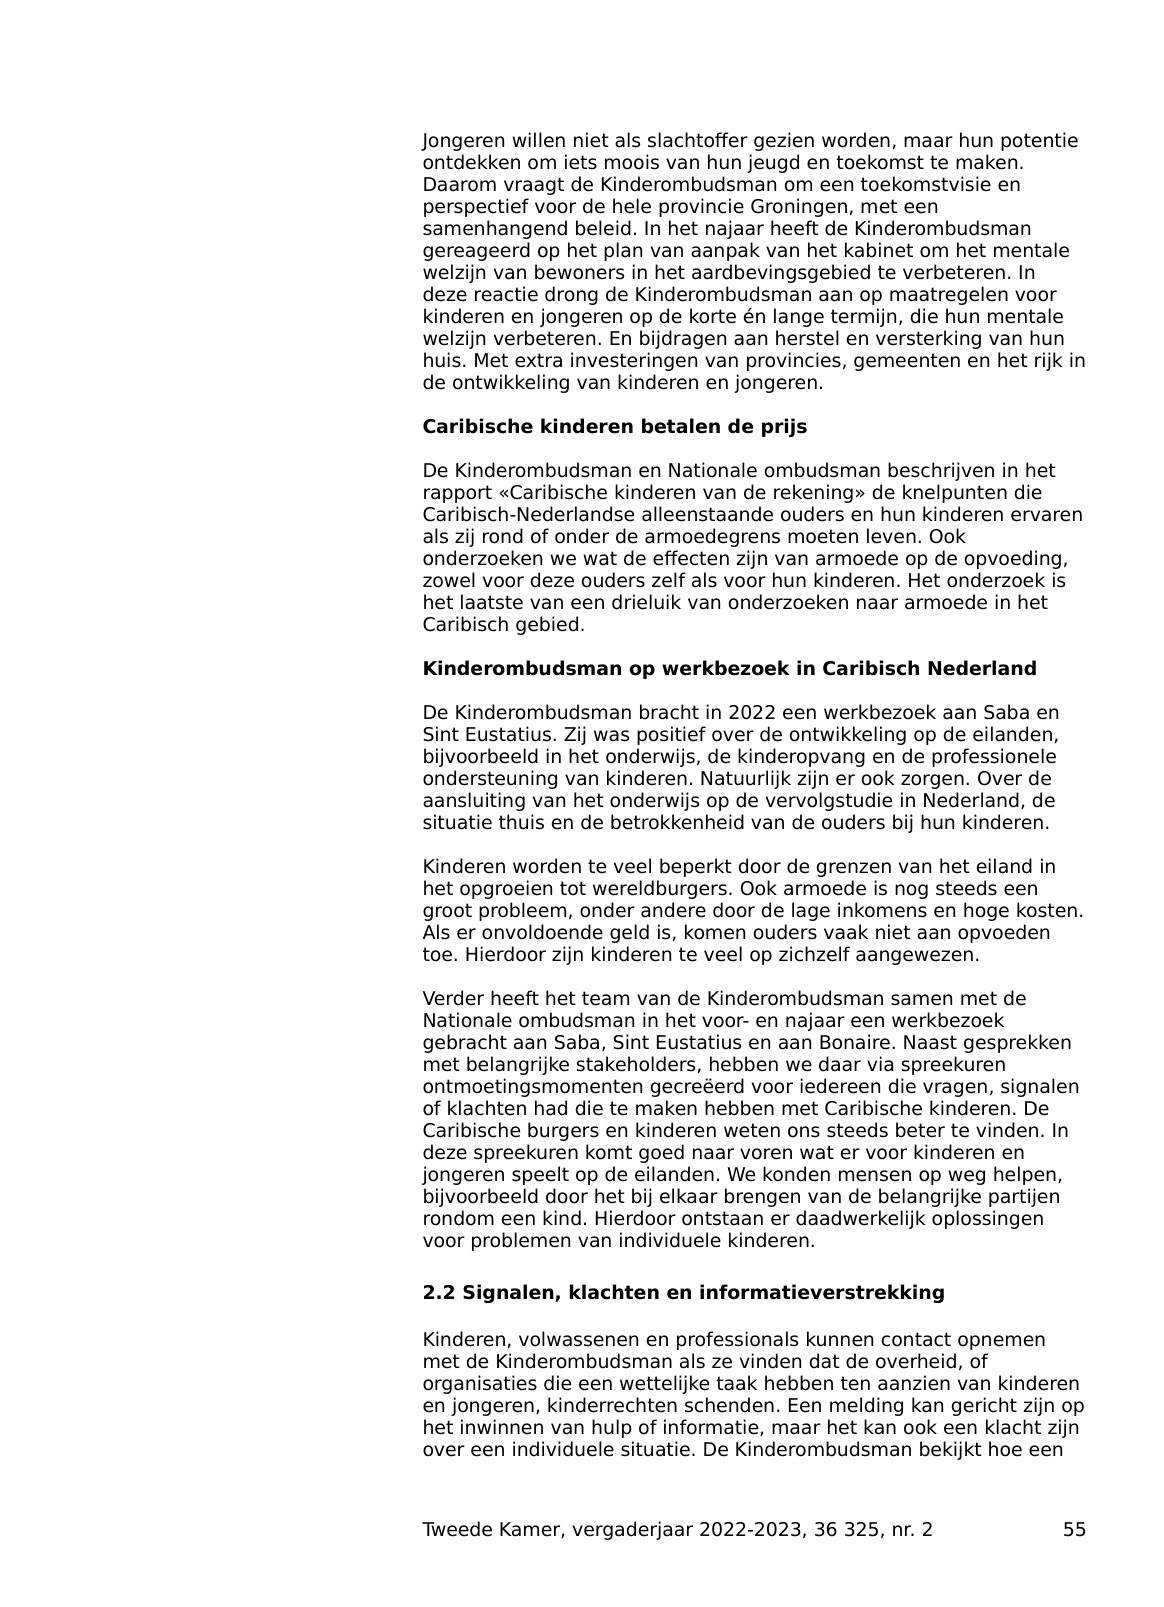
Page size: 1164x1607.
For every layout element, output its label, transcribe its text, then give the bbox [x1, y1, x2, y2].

text Kinderen, volwassenen en professionals kunnen contact opnemen met de Kinderombudsman als ze vinden dat de overheid, of organisaties die een wettelijke taak hebben ten aanzien van kinderen en jongeren, kinderrechten schenden. Een melding kan gericht zijn op het inwinnen van hulp of informatie, maar het kan ook een klacht zijn over een individuele situatie. De Kinderombudsman bekijkt hoe een [422, 1329, 1087, 1461]
text Jongeren willen niet als slachtoffer gezien worden, maar hun potentie ontdekken om iets moois van hun jeugd en toekomst te maken. Daarom vraagt de Kinderombudsman om een toekomstvisie en perspectief voor de hele provincie Groningen, met een samenhangend beleid. In het najaar heeft de Kinderombudsman gereageerd op het plan van aanpak van het kabinet om het mentale welzijn van bewoners in het aardbevingsgebied te verbeteren. In deze reactie drong de Kinderombudsman aan op maatregelen voor kinderen en jongeren op de korte én lange termijn, die hun mentale welzijn verbeteren. En bijdragen aan herstel en versterking van hun huis. Met extra investeringen van provincies, gemeenten en het rijk in de ontwikkeling van kinderen en jongeren. [422, 130, 1087, 394]
text Kinderen worden te veel beperkt door de grenzen van het eiland in het opgroeien tot wereldburgers. Ook armoede is nog steeds een groot probleem, onder andere door de lage inkomens en hoge kosten. Als er onvoldoende geld is, komen ouders vaak niet aan opvoeden toe. Hierdoor zijn kinderen te veel op zichzelf aangewezen. [422, 856, 1087, 966]
subtitle Kinderombudsman op werkbezoek in Caribisch Nederland [422, 658, 1087, 680]
subtitle 2.2 Signalen, klachten en informatieverstrekking [422, 1282, 1087, 1304]
text Verder heeft het team van de Kinderombudsman samen met de Nationale ombudsman in het voor- en najaar een werkbezoek gebracht aan Saba, Sint Eustatius en aan Bonaire. Naast gesprekken met belangrijke stakeholders, hebben we daar via spreekuren ontmoetingsmomenten gecreëerd voor iedereen die vragen, signalen of klachten had die te maken hebben met Caribische kinderen. De Caribische burgers en kinderen weten ons steeds beter te vinden. In deze spreekuren komt goed naar voren wat er voor kinderen en jongeren speelt op de eilanden. We konden mensen op weg helpen, bijvoorbeeld door het bij elkaar brengen van de belangrijke partijen rondom een kind. Hierdoor ontstaan er daadwerkelijk oplossingen voor problemen van individuele kinderen. [422, 988, 1087, 1252]
text De Kinderombudsman bracht in 2022 een werkbezoek aan Saba en Sint Eustatius. Zij was positief over de ontwikkeling op de eilanden, bijvoorbeeld in het onderwijs, de kinderopvang en de professionele ondersteuning van kinderen. Natuurlijk zijn er ook zorgen. Over de aansluiting van het onderwijs op de vervolgstudie in Nederland, de situatie thuis en de betrokkenheid van de ouders bij hun kinderen. [422, 702, 1087, 834]
text De Kinderombudsman en Nationale ombudsman beschrijven in het rapport «Caribische kinderen van de rekening» de knelpunten die Caribisch-Nederlandse alleenstaande ouders en hun kinderen ervaren als zij rond of onder de armoedegrens moeten leven. Ook onderzoeken we wat de effecten zijn van armoede op de opvoeding, zowel voor deze ouders zelf als voor hun kinderen. Het onderzoek is het laatste van een drieluik van onderzoeken naar armoede in het Caribisch gebied. [422, 460, 1087, 636]
subtitle Caribische kinderen betalen de prijs [422, 416, 1087, 438]
